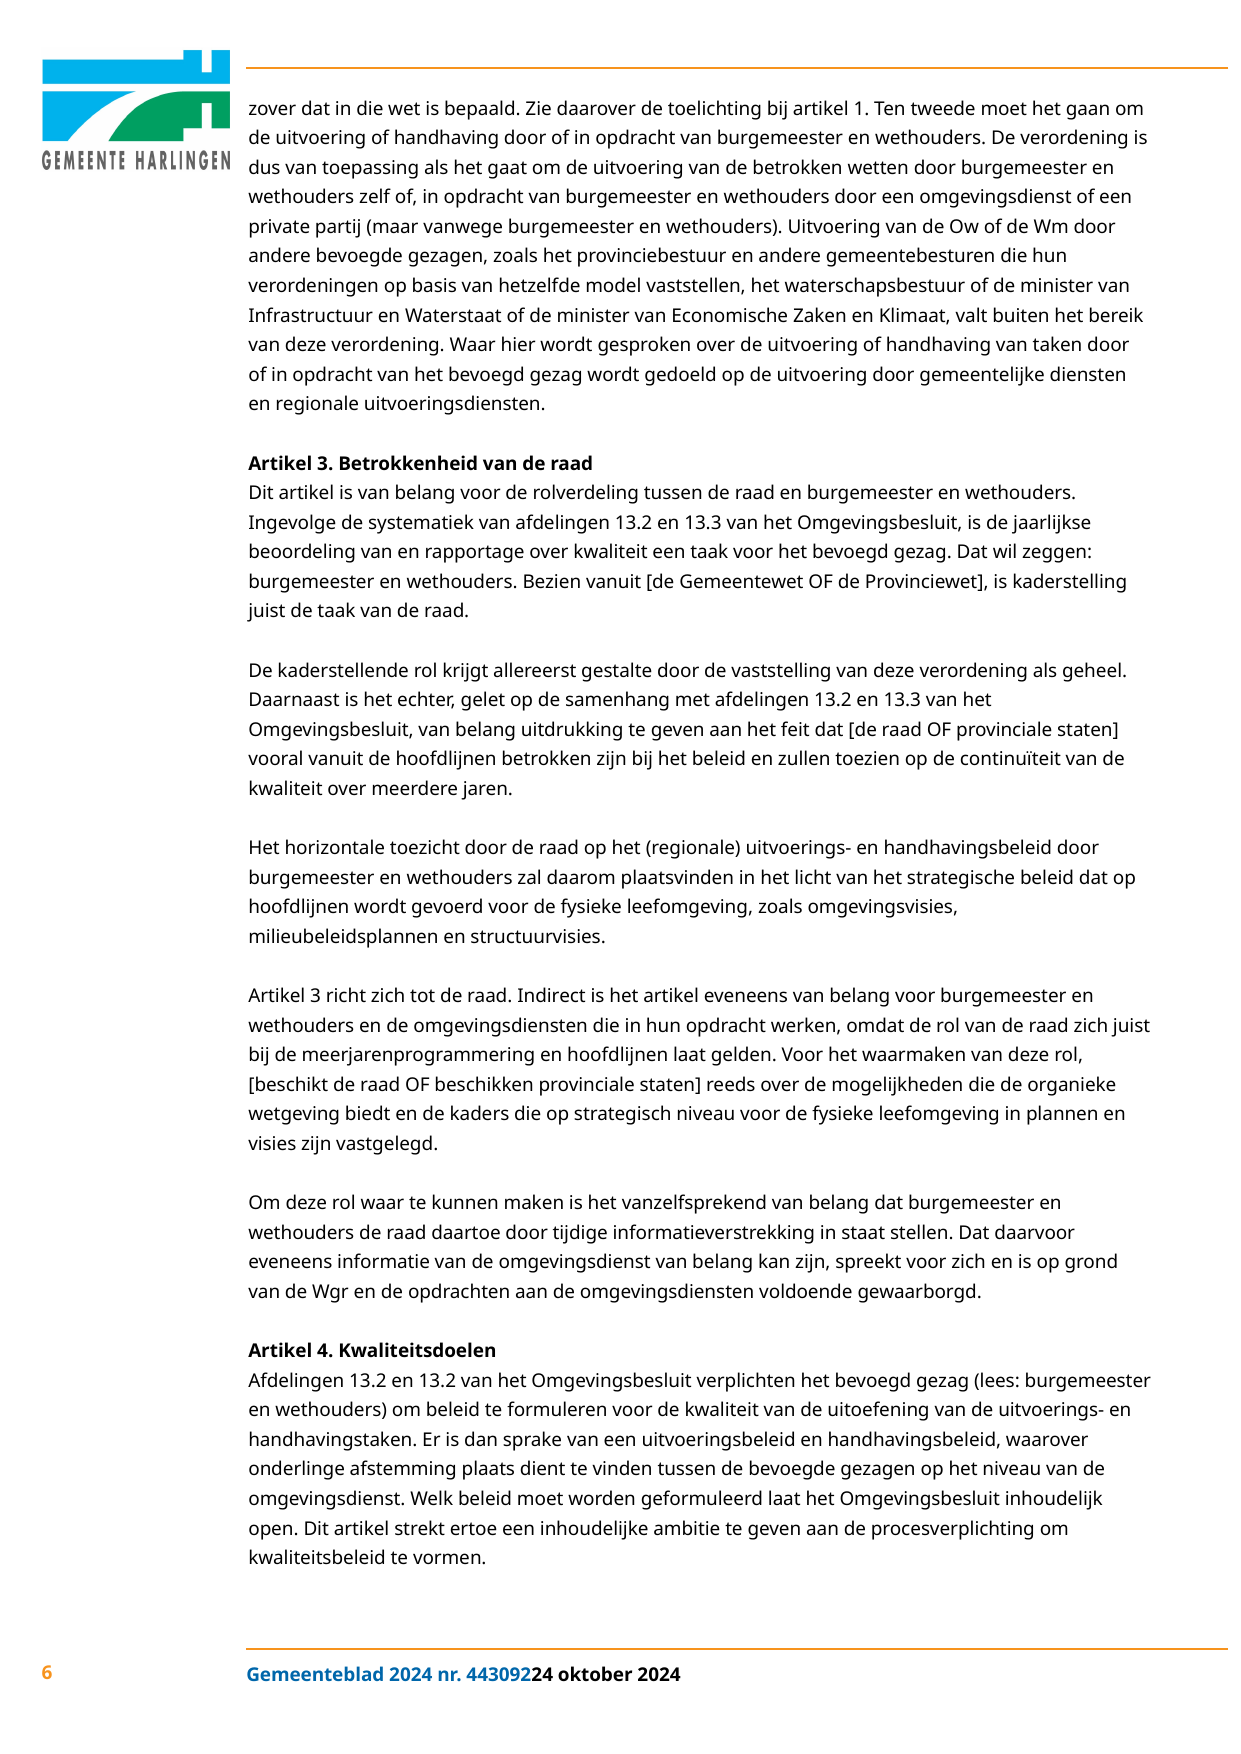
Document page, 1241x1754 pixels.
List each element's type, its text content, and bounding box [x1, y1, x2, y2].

text Afdelingen 13.2 en 13.2 van het Omgevingsbesluit verplichten het bevoegd gezag (lees: burgemeester en wethouders) om beleid te formuleren voor de kwaliteit van de uitoefening van de uitvoerings- en handhavingstaken. Er is dan sprake van een uitvoeringsbeleid en handhavingsbeleid, waarover onderlinge afstemming plaats dient te vinden tussen de bevoegde gezagen op het niveau van de omgevingsdienst. Welk beleid moet worden geformuleerd laat het Omgevingsbesluit inhoudelijk open. Dit artikel strekt ertoe een inhoudelijke ambitie te geven aan de procesverplichting om kwaliteitsbeleid te vormen. [248, 1367, 1152, 1570]
picture [41, 47, 231, 172]
text Artikel 3 richt zich tot de raad. Indirect is het artikel eveneens van belang voor burgemeester en wethouders en de omgevingsdiensten die in hun opdracht werken, omdat de rol van de raad zich juist bij de meerjarenprogrammering en hoofdlijnen laat gelden. Voor het waarmaken van deze rol, [beschikt de raad OF beschikken provinciale staten] reeds over de mogelijkheden die de organieke wetgeving biedt en de kaders die op strategisch niveau voor de fysieke leefomgeving in plannen en visies zijn vastgelegd. [248, 982, 1152, 1156]
text De kaderstellende rol krijgt allereerst gestalte door de vaststelling van deze verordening als geheel. Daarnaast is het echter, gelet op de samenhang met afdelingen 13.2 en 13.3 van het Omgevingsbesluit, van belang uitdrukking te geven aan het feit dat [de raad OF provinciale staten] vooral vanuit de hoofdlijnen betrokken zijn bij het beleid en zullen toezien op de continuïteit van de kwaliteit over meerdere jaren. [248, 657, 1152, 801]
text Dit artikel is van belang voor de rolverdeling tussen de raad en burgemeester en wethouders. Ingevolge de systematiek van afdelingen 13.2 en 13.3 van het Omgevingsbesluit, is de jaarlijkse beoordeling van en rapportage over kwaliteit een taak voor het bevoegd gezag. Dat wil zeggen: burgemeester en wethouders. Bezien vanuit [de Gemeentewet OF de Provinciewet], is kaderstelling juist de taak van de raad. [248, 479, 1152, 623]
text Artikel 3. Betrokkenheid van de raad [248, 450, 1152, 476]
text zover dat in die wet is bepaald. Zie daarover de toelichting bij artikel 1. Ten tweede moet het gaan om de uitvoering of handhaving door of in opdracht van burgemeester en wethouders. De verordening is dus van toepassing als het gaat om de uitvoering van de betrokken wetten door burgemeester en wethouders zelf of, in opdracht van burgemeester en wethouders door een omgevingsdienst of een private partij (maar vanwege burgemeester en wethouders). Uitvoering van de Ow of de Wm door andere bevoegde gezagen, zoals het provinciebestuur en andere gemeentebesturen die hun verordeningen op basis van hetzelfde model vaststellen, het waterschapsbestuur of de minister van Infrastructuur en Waterstaat of de minister van Economische Zaken en Klimaat, valt buiten het bereik van deze verordening. Waar hier wordt gesproken over de uitvoering of handhaving van taken door of in opdracht van het bevoegd gezag wordt gedoeld op de uitvoering door gemeentelijke diensten en regionale uitvoeringsdiensten. [248, 95, 1152, 416]
text Om deze rol waar te kunnen maken is het vanzelfsprekend van belang dat burgemeester en wethouders de raad daartoe door tijdige informatieverstrekking in staat stellen. Dat daarvoor eveneens informatie van de omgevingsdienst van belang kan zijn, spreekt voor zich en is op grond van de Wgr en de opdrachten aan de omgevingsdiensten voldoende gewaarborgd. [248, 1189, 1152, 1304]
text Artikel 4. Kwaliteitsdoelen [248, 1337, 1152, 1363]
text Het horizontale toezicht door de raad op het (regionale) uitvoerings- en handhavingsbeleid door burgemeester en wethouders zal daarom plaatsvinden in het licht van het strategische beleid dat op hoofdlijnen wordt gevoerd voor de fysieke leefomgeving, zoals omgevingsvisies, milieubeleidsplannen en structuurvisies. [248, 834, 1152, 949]
